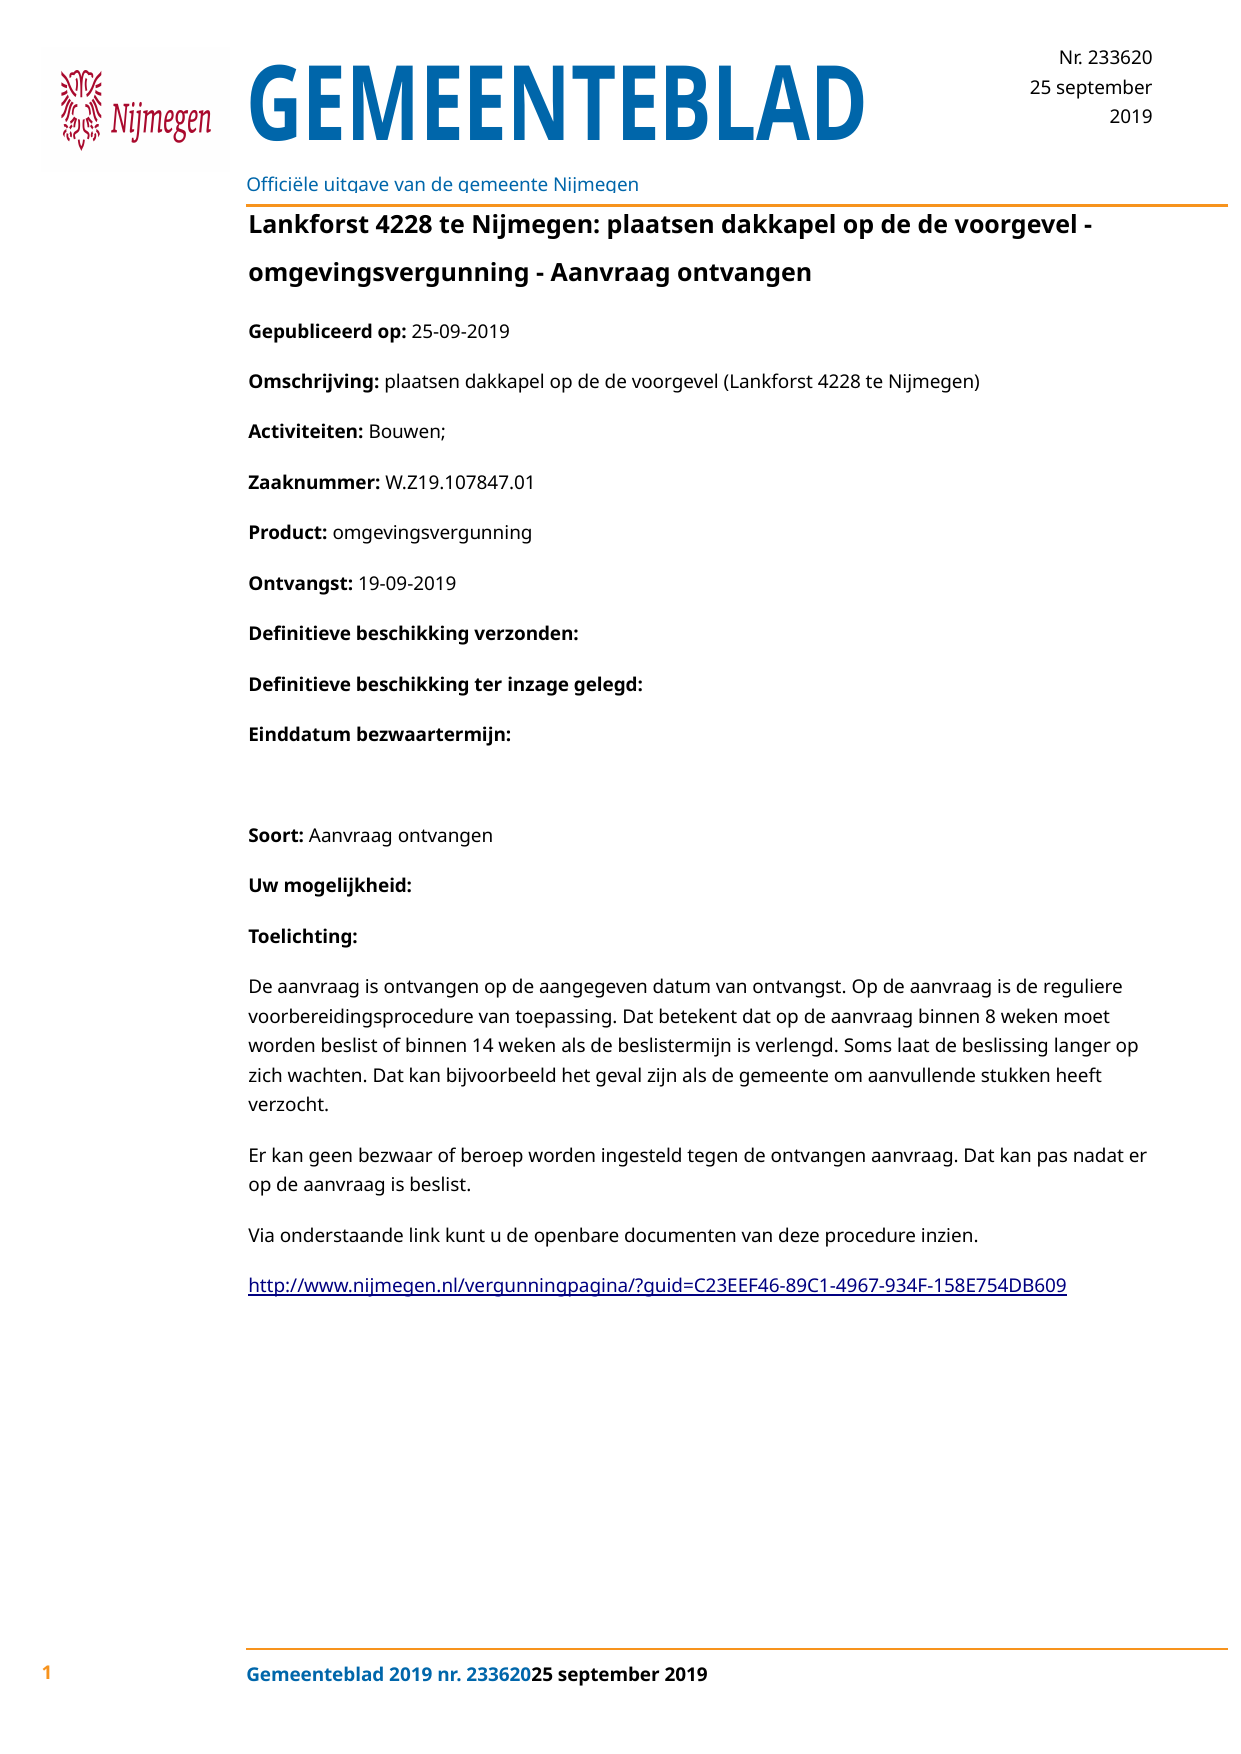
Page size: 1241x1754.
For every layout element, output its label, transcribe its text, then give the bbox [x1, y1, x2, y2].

text Ontvangst: 19-09-2019 [248, 570, 1152, 596]
text Product: omgevingsvergunning [248, 519, 1152, 545]
text Uw mogelijkheid: [248, 872, 1152, 898]
text Definitieve beschikking verzonden: [248, 620, 1152, 646]
text Activiteiten: Bouwen; [248, 419, 1152, 444]
text Er kan geen bezwaar of beroep worden ingesteld tegen de ontvangen aanvraag. Dat kan pas nadat er op de aanvraag is beslist. [248, 1142, 1152, 1197]
text Zaaknummer: W.Z19.107847.01 [248, 469, 1152, 495]
text http://www.nijmegen.nl/vergunningpagina/?guid=C23EEF46-89C1-4967-934F-158E754DB609 [248, 1272, 1152, 1298]
text Definitieve beschikking ter inzage gelegd: [248, 671, 1152, 697]
text Soort: Aanvraag ontvangen [248, 822, 1152, 848]
text Einddatum bezwaartermijn: [248, 721, 1152, 747]
picture [41, 47, 231, 172]
text Toelichting: [248, 923, 1152, 949]
text Omschrijving: plaatsen dakkapel op de de voorgevel (Lankforst 4228 te Nijmegen) [248, 368, 1152, 394]
text Gepubliceerd op: 25-09-2019 [248, 318, 1152, 344]
text Via onderstaande link kunt u de openbare documenten van deze procedure inzien. [248, 1222, 1152, 1248]
text De aanvraag is ontvangen op de aangegeven datum van ontvangst. Op de aanvraag is de reguliere voorbereidingsprocedure van toepassing. Dat betekent dat op de aanvraag binnen 8 weken moet worden beslist of binnen 14 weken als de beslistermijn is verlengd. Soms laat de beslissing langer op zich wachten. Dat kan bijvoorbeeld het geval zijn als de gemeente om aanvullende stukken heeft verzocht. [248, 973, 1152, 1117]
text Lankforst 4228 te Nijmegen: plaatsen dakkapel op de de voorgevel - omgevingsvergunning - Aanvraag ontvangen [248, 207, 1152, 288]
